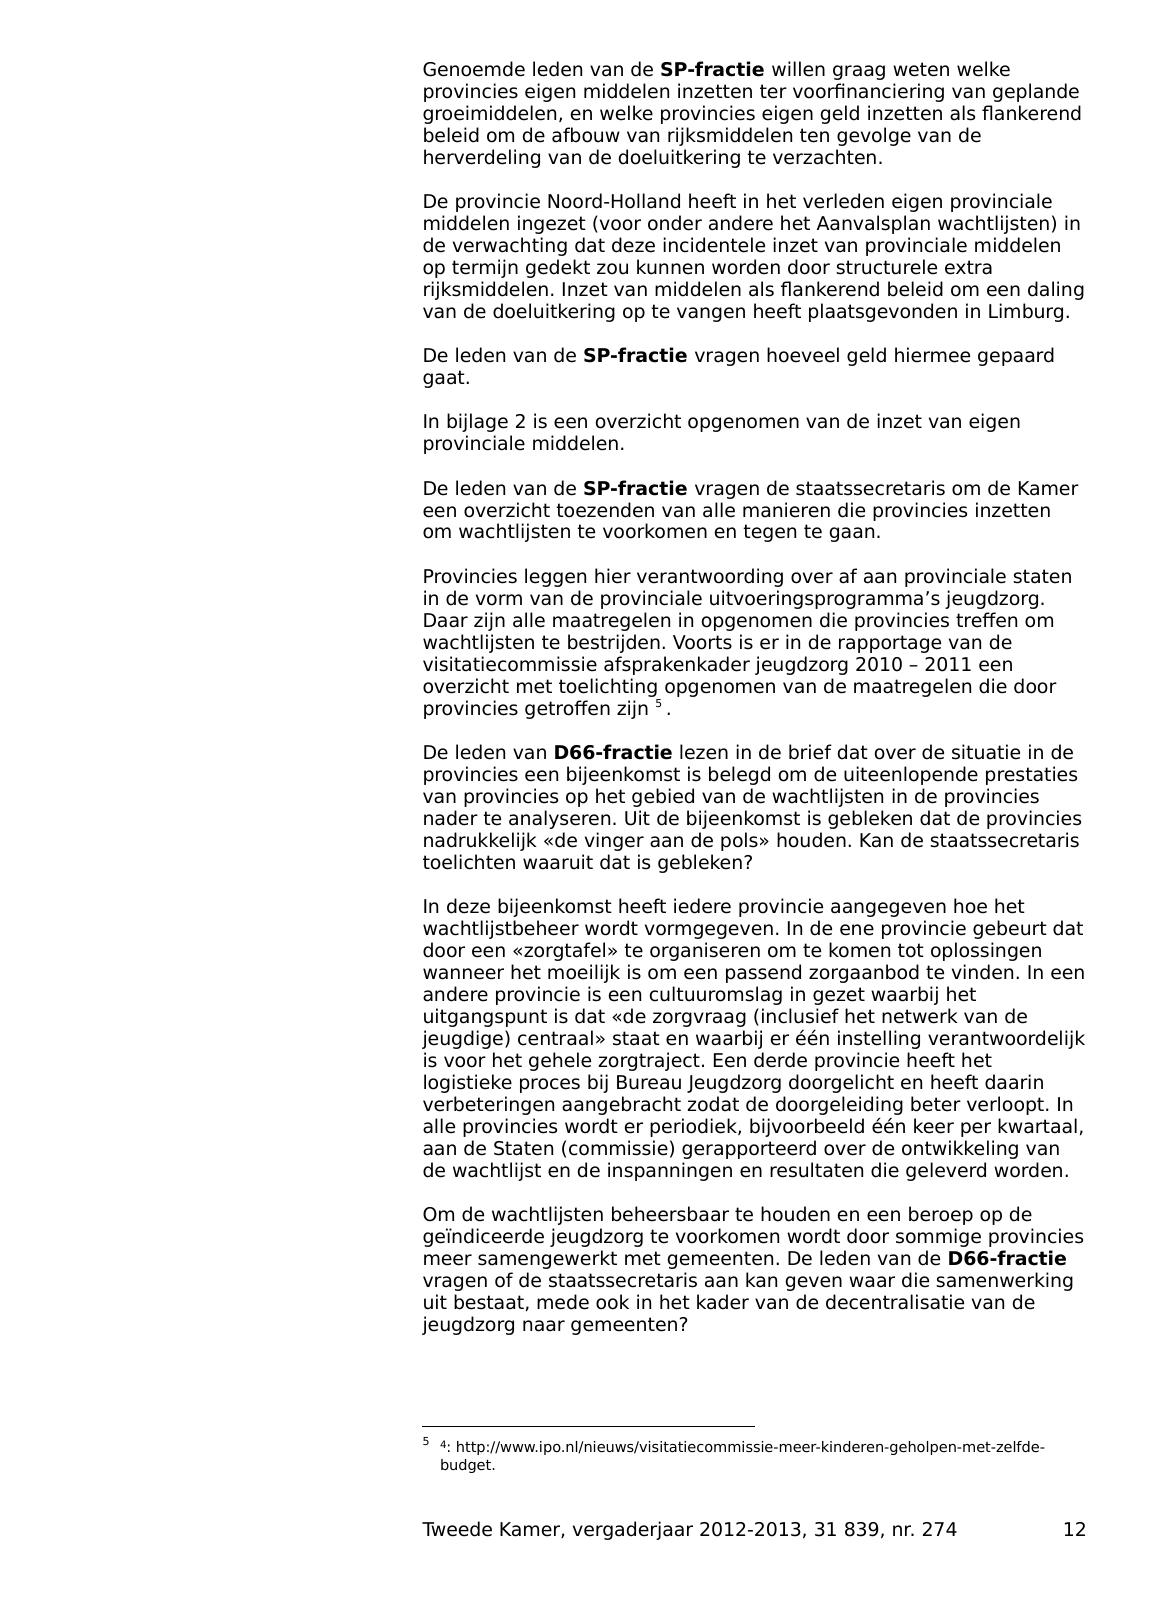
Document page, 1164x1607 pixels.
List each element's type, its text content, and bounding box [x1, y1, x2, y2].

text In bijlage 2 is een overzicht opgenomen van de inzet van eigen provinciale middelen. [422, 411, 1087, 455]
text De provincie Noord-Holland heeft in het verleden eigen provinciale middelen ingezet (voor onder andere het Aanvalsplan wachtlijsten) in de verwachting dat deze incidentele inzet van provinciale middelen op termijn gedekt zou kunnen worden door structurele extra rijksmiddelen. Inzet van middelen als flankerend beleid om een daling van de doeluitkering op te vangen heeft plaatsgevonden in Limburg. [422, 191, 1087, 323]
text In deze bijeenkomst heeft iedere provincie aangegeven hoe het wachtlijstbeheer wordt vormgegeven. In de ene provincie gebeurt dat door een «zorgtafel» te organiseren om te komen tot oplossingen wanneer het moeilijk is om een passend zorgaanbod te vinden. In een andere provincie is een cultuuromslag in gezet waarbij het uitgangspunt is dat «de zorgvraag (inclusief het netwerk van de jeugdige) centraal» staat en waarbij er één instelling verantwoordelijk is voor het gehele zorgtraject. Een derde provincie heeft het logistieke proces bij Bureau Jeugdzorg doorgelicht en heeft daarin verbeteringen aangebracht zodat de doorgeleiding beter verloopt. In alle provincies wordt er periodiek, bijvoorbeeld één keer per kwartaal, aan de Staten (commissie) gerapporteerd over de ontwikkeling van de wachtlijst en de inspanningen en resultaten die geleverd worden. [422, 896, 1087, 1181]
text Provincies leggen hier verantwoording over af aan provinciale staten in de vorm van de provinciale uitvoeringsprogramma’s jeugdzorg. Daar zijn alle maatregelen in opgenomen die provincies treffen om wachtlijsten te bestrijden. Voorts is er in de rapportage van de visitatiecommissie afsprakenkader jeugdzorg 2010 – 2011 een overzicht met toelichting opgenomen van de maatregelen die door provincies getroffen zijn . [422, 566, 1087, 719]
text De leden van de SP-fractie vragen de staatssecretaris om de Kamer een overzicht toezenden van alle manieren die provincies inzetten om wachtlijsten te voorkomen en tegen te gaan. [422, 477, 1087, 543]
text De leden van de SP-fractie vragen hoeveel geld hiermee gepaard gaat. [422, 345, 1087, 389]
text Om de wachtlijsten beheersbaar te houden en een beroep op de geïndiceerde jeugdzorg te voorkomen wordt door sommige provincies meer samengewerkt met gemeenten. De leden van de D66-fractie vragen of de staatssecretaris aan kan geven waar die samenwerking uit bestaat, mede ook in het kader van de decentralisatie van de jeugdzorg naar gemeenten? [422, 1204, 1087, 1336]
text 4: http://www.ipo.nl/nieuws/visitatiecommissie-meer-kinderen-geholpen-met-zelfde-budget. [422, 1435, 1087, 1474]
text Genoemde leden van de SP-fractie willen graag weten welke provincies eigen middelen inzetten ter voorfinanciering van geplande groeimiddelen, en welke provincies eigen geld inzetten als flankerend beleid om de afbouw van rijksmiddelen ten gevolge van de herverdeling van de doeluitkering te verzachten. [422, 59, 1087, 169]
text De leden van D66-fractie lezen in de brief dat over de situatie in de provincies een bijeenkomst is belegd om de uiteenlopende prestaties van provincies op het gebied van de wachtlijsten in de provincies nader te analyseren. Uit de bijeenkomst is gebleken dat de provincies nadrukkelijk «de vinger aan de pols» houden. Kan de staatssecretaris toelichten waaruit dat is gebleken? [422, 742, 1087, 873]
